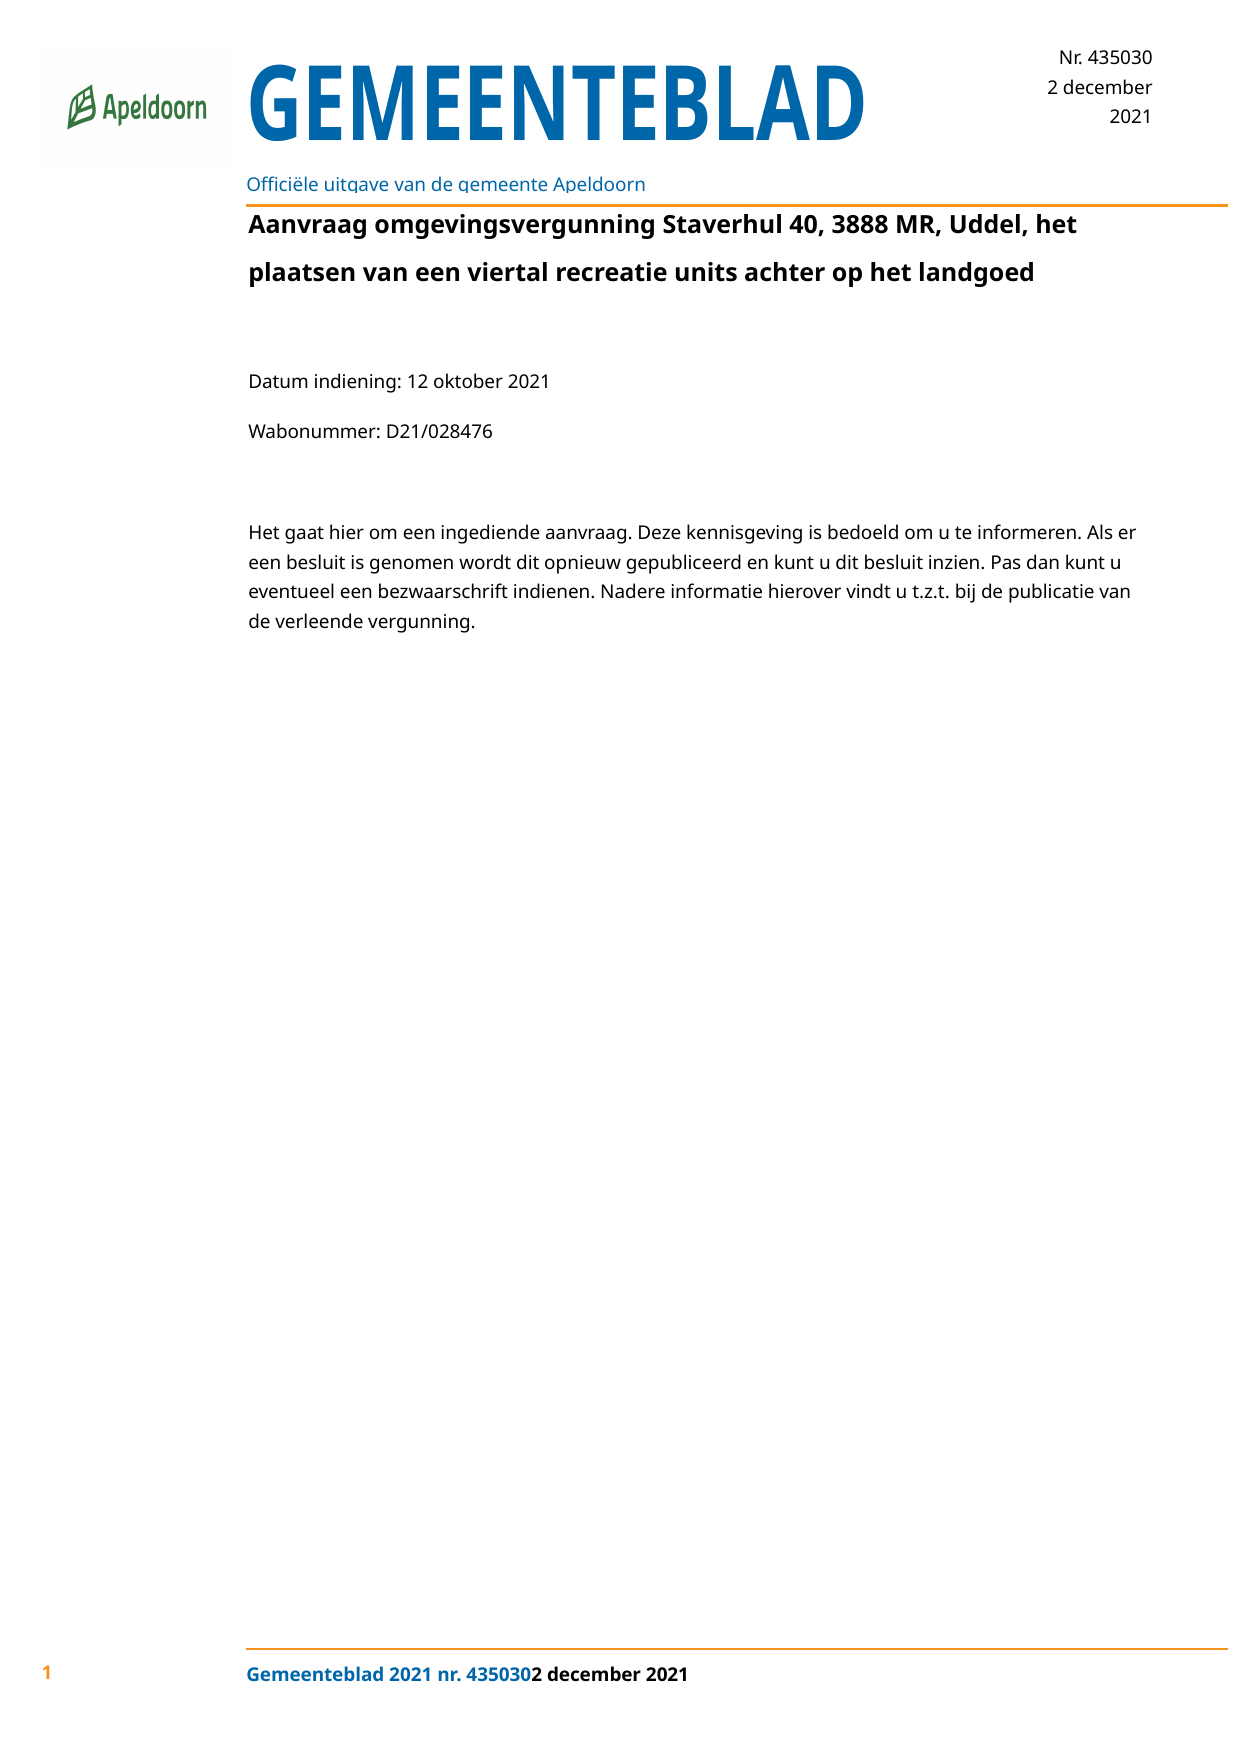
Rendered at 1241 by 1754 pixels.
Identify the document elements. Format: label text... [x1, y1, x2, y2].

text Aanvraag omgevingsvergunning Staverhul 40, 3888 MR, Uddel, het plaatsen van een viertal recreatie units achter op het landgoed [248, 207, 1152, 288]
text Wabonummer: D21/028476 [248, 419, 1152, 444]
text Datum indiening: 12 oktober 2021 [248, 368, 1152, 394]
picture [41, 47, 231, 172]
text Het gaat hier om een ingediende aanvraag. Deze kennisgeving is bedoeld om u te informeren. Als er een besluit is genomen wordt dit opnieuw gepubliceerd en kunt u dit besluit inzien. Pas dan kunt u eventueel een bezwaarschrift indienen. Nadere informatie hierover vindt u t.z.t. bij de publicatie van de verleende vergunning. [248, 519, 1152, 634]
